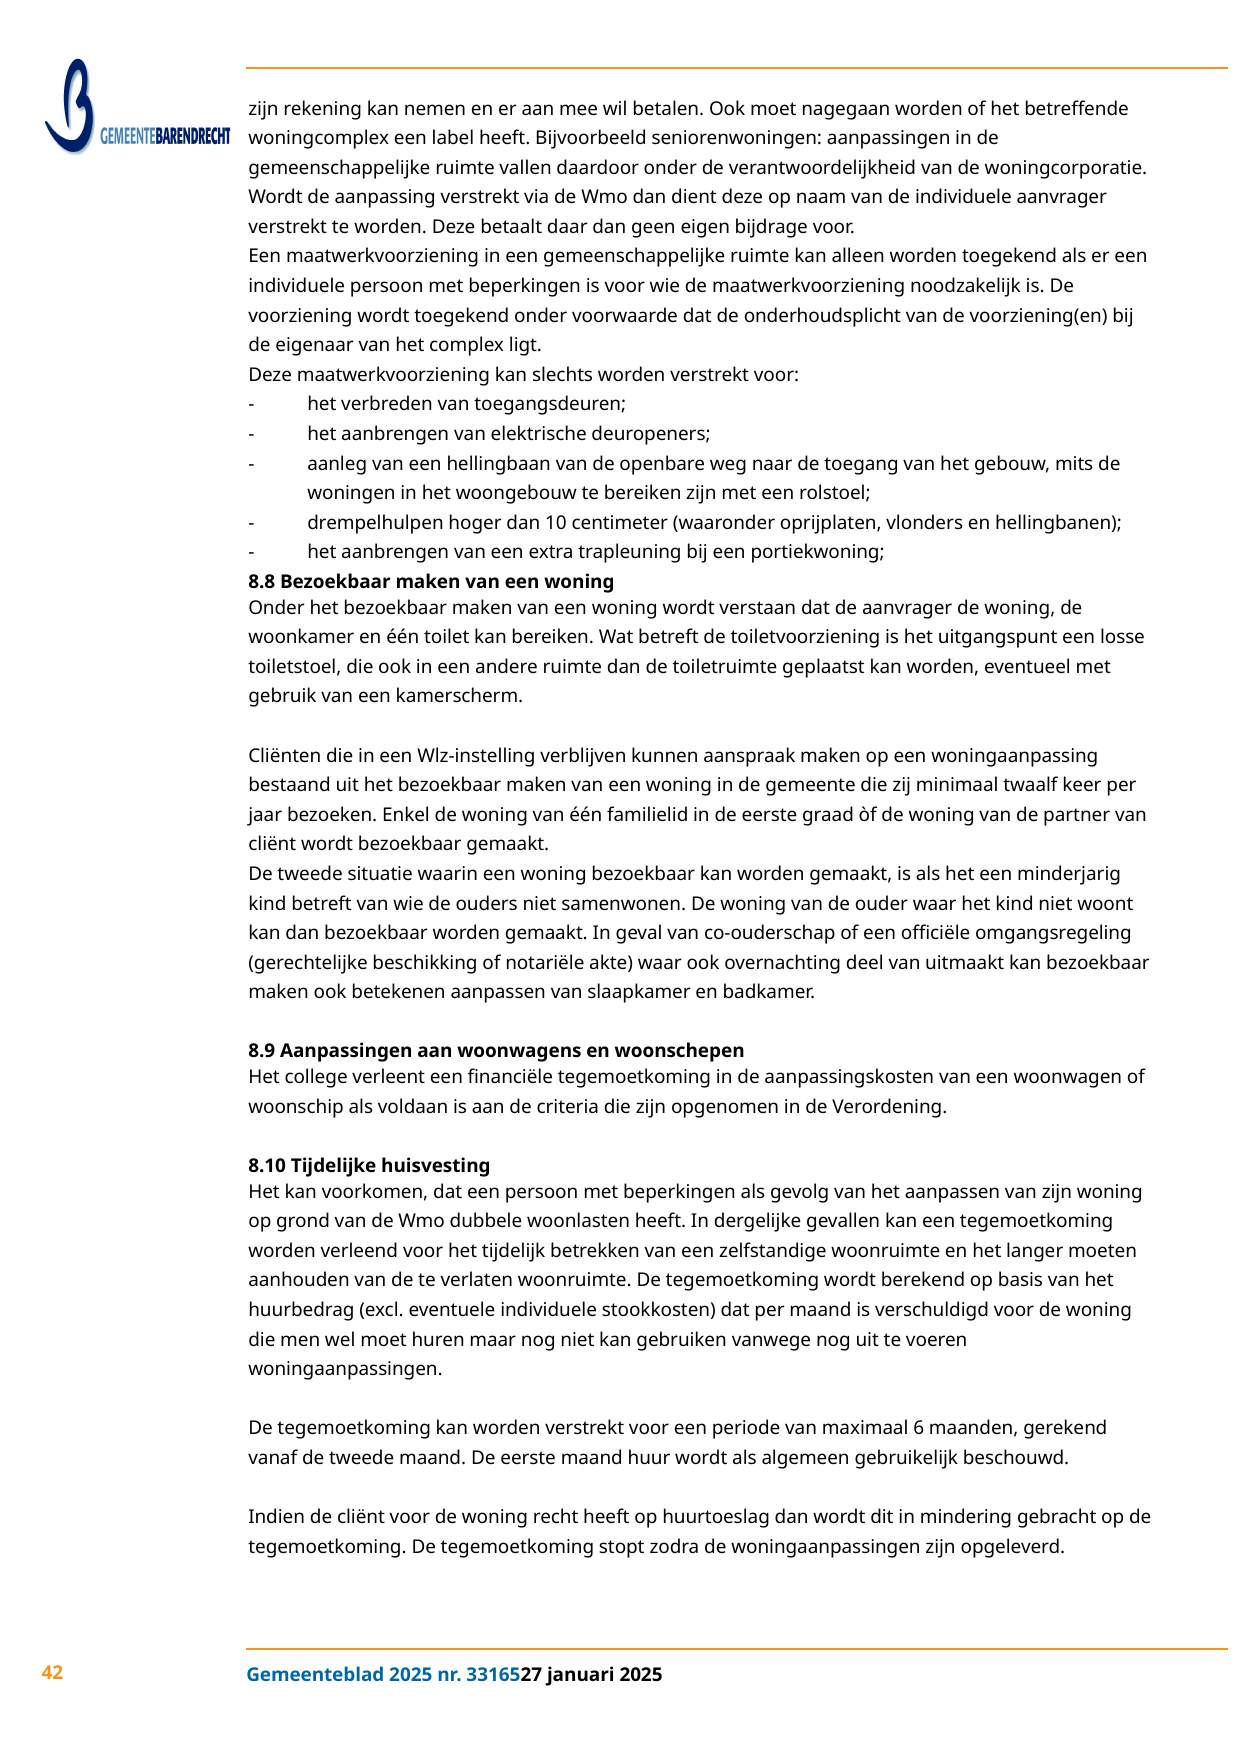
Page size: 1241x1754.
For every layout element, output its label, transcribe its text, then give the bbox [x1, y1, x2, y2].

text Deze maatwerkvoorziening kan slechts worden verstrekt voor: [248, 361, 1152, 387]
text De tweede situatie waarin een woning bezoekbaar kan worden gemaakt, is als het een minderjarig kind betreft van wie de ouders niet samenwonen. De woning van de ouder waar het kind niet woont kan dan bezoekbaar worden gemaakt. In geval van co-ouderschap of een officiële omgangsregeling (gerechtelijke beschikking of notariële akte) waar ook overnachting deel van uitmaakt kan bezoekbaar maken ook betekenen aanpassen van slaapkamer en badkamer. [248, 860, 1152, 1004]
text Het college verleent een financiële tegemoetkoming in de aanpassingskosten van een woonwagen of woonschip als voldaan is aan de criteria die zijn opgenomen in de Verordening. [248, 1063, 1152, 1119]
text Indien de cliënt voor de woning recht heeft op huurtoeslag dan wordt dit in mindering gebracht op de tegemoetkoming. De tegemoetkoming stopt zodra de woningaanpassingen zijn opgeleverd. [248, 1503, 1152, 1558]
list het aanbrengen van een extra trapleuning bij een portiekwoning; [248, 538, 1152, 564]
text 8.9 Aanpassingen aan woonwagens en woonschepen [248, 1038, 1152, 1063]
list aanleg van een hellingbaan van de openbare weg naar de toegang van het gebouw, mits de woningen in het woongebouw te bereiken zijn met een rolstoel; [248, 450, 1152, 505]
text Cliënten die in een Wlz-instelling verblijven kunnen aanspraak maken op een woningaanpassing bestaand uit het bezoekbaar maken van een woning in de gemeente die zij minimaal twaalf keer per jaar bezoeken. Enkel de woning van één familielid in de eerste graad òf de woning van de partner van cliënt wordt bezoekbaar gemaakt. [248, 742, 1152, 856]
text De tegemoetkoming kan worden verstrekt voor een periode van maximaal 6 maanden, gerekend vanaf de tweede maand. De eerste maand huur wordt als algemeen gebruikelijk beschouwd. [248, 1414, 1152, 1470]
text 8.10 Tijdelijke huisvesting [248, 1152, 1152, 1178]
text Een maatwerkvoorziening in een gemeenschappelijke ruimte kan alleen worden toegekend als er een individuele persoon met beperkingen is voor wie de maatwerkvoorziening noodzakelijk is. De voorziening wordt toegekend onder voorwaarde dat de onderhoudsplicht van de voorziening(en) bij de eigenaar van het complex ligt. [248, 243, 1152, 357]
list het verbreden van toegangsdeuren; [248, 391, 1152, 416]
list het aanbrengen van elektrische deuropeners; [248, 420, 1152, 446]
text zijn rekening kan nemen en er aan mee wil betalen. Ook moet nagegaan worden of het betreffende woningcomplex een label heeft. Bijvoorbeeld seniorenwoningen: aanpassingen in de gemeenschappelijke ruimte vallen daardoor onder de verantwoordelijkheid van de woningcorporatie. Wordt de aanpassing verstrekt via de Wmo dan dient deze op naam van de individuele aanvrager verstrekt te worden. Deze betaalt daar dan geen eigen bijdrage voor. [248, 95, 1152, 239]
text 8.8 Bezoekbaar maken van een woning [248, 568, 1152, 594]
text Het kan voorkomen, dat een persoon met beperkingen als gevolg van het aanpassen van zijn woning op grond van de Wmo dubbele woonlasten heeft. In dergelijke gevallen kan een tegemoetkoming worden verleend voor het tijdelijk betrekken van een zelfstandige woonruimte en het langer moeten aanhouden van de te verlaten woonruimte. De tegemoetkoming wordt berekend op basis van het huurbedrag (excl. eventuele individuele stookkosten) dat per maand is verschuldigd voor de woning die men wel moet huren maar nog niet kan gebruiken vanwege nog uit te voeren woningaanpassingen. [248, 1178, 1152, 1381]
picture [41, 47, 231, 172]
text Onder het bezoekbaar maken van een woning wordt verstaan dat de aanvrager de woning, de woonkamer en één toilet kan bereiken. Wat betreft de toiletvoorziening is het uitgangspunt een losse toiletstoel, die ook in een andere ruimte dan de toiletruimte geplaatst kan worden, eventueel met gebruik van een kamerscherm. [248, 594, 1152, 708]
list drempelhulpen hoger dan 10 centimeter (waaronder oprijplaten, vlonders en hellingbanen); [248, 509, 1152, 535]
